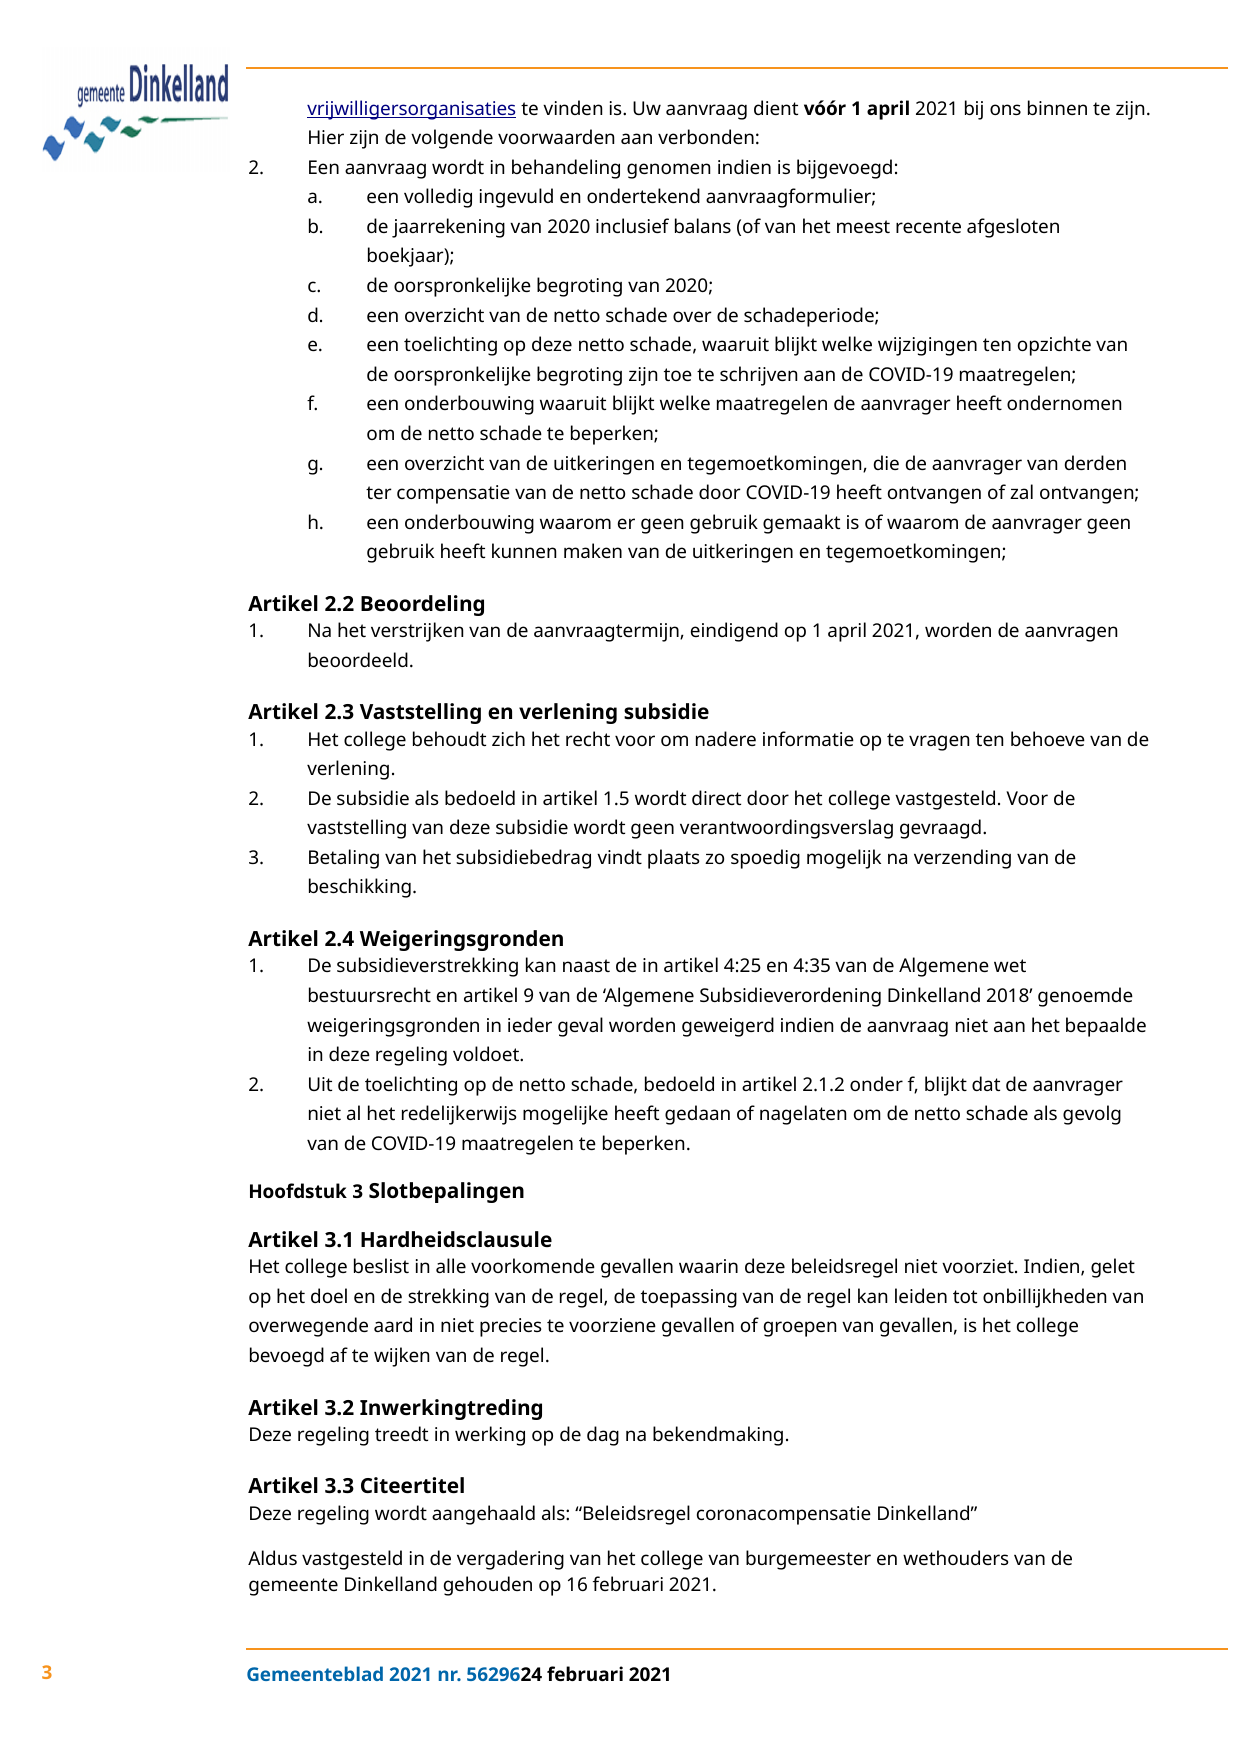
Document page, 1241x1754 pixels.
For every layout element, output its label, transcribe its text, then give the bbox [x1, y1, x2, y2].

list Het college behoudt zich het recht voor om nadere informatie op te vragen ten behoeve van de verlening. [248, 726, 1152, 781]
text Hoofdstuk 3 Slotbepalingen [248, 1176, 1152, 1204]
list de oorspronkelijke begroting van 2020; [307, 272, 1152, 298]
list een onderbouwing waaruit blijkt welke maatregelen de aanvrager heeft ondernomen om de netto schade te beperken; [307, 391, 1152, 446]
list Na het verstrijken van de aanvraagtermijn, eindigend op 1 april 2021, worden de aanvragen beoordeeld. [248, 617, 1152, 673]
list een volledig ingevuld en ondertekend aanvraagformulier; [307, 183, 1152, 209]
text Deze regeling treedt in werking op de dag na bekendmaking. [248, 1421, 1152, 1447]
text Artikel 2.4 Weigeringsgronden [248, 924, 1152, 953]
text Artikel 2.3 Vaststelling en verlening subsidie [248, 697, 1152, 726]
text Deze regeling wordt aangehaald als: “Beleidsregel coronacompensatie Dinkelland” [248, 1500, 1152, 1526]
list De subsidie als bedoeld in artikel 1.5 wordt direct door het college vastgesteld. Voor de vaststelling van deze subsidie wordt geen verantwoordingsverslag gevraagd. [248, 785, 1152, 840]
list een overzicht van de uitkeringen en tegemoetkomingen, die de aanvrager van derden ter compensatie van de netto schade door COVID-19 heeft ontvangen of zal ontvangen; [307, 450, 1152, 505]
list Uit de toelichting op de netto schade, bedoeld in artikel 2.1.2 onder f, blijkt dat de aanvrager niet al het redelijkerwijs mogelijke heeft gedaan of nagelaten om de netto schade als gevolg van de COVID-19 maatregelen te beperken. [248, 1071, 1152, 1156]
list een toelichting op deze netto schade, waaruit blijkt welke wijzigingen ten opzichte van de oorspronkelijke begroting zijn toe te schrijven aan de COVID-19 maatregelen; [307, 331, 1152, 387]
list een onderbouwing waarom er geen gebruik gemaakt is of waarom de aanvrager geen gebruik heeft kunnen maken van de uitkeringen en tegemoetkomingen; [307, 509, 1152, 564]
picture [41, 47, 231, 172]
text Artikel 3.2 Inwerkingtreding [248, 1393, 1152, 1421]
text Het college beslist in alle voorkomende gevallen waarin deze beleidsregel niet voorziet. Indien, gelet op het doel en de strekking van de regel, de toepassing van de regel kan leiden tot onbillijkheden van overwegende aard in niet precies te voorziene gevallen of groepen van gevallen, is het college bevoegd af te wijken van de regel. [248, 1253, 1152, 1368]
text Artikel 2.2 Beoordeling [248, 589, 1152, 617]
list Betaling van het subsidiebedrag vindt plaats zo spoedig mogelijk na verzending van de beschikking. [248, 844, 1152, 899]
text Artikel 3.1 Hardheidsclausule [248, 1225, 1152, 1253]
text Artikel 3.3 Citeertitel [248, 1471, 1152, 1500]
list vrijwilligersorganisaties te vinden is. Uw aanvraag dient vóór 1 april 2021 bij ons binnen te zijn. Hier zijn de volgende voorwaarden aan verbonden: [248, 95, 1152, 150]
list De subsidieverstrekking kan naast de in artikel 4:25 en 4:35 van de Algemene wet bestuursrecht en artikel 9 van de ‘Algemene Subsidieverordening Dinkelland 2018’ genoemde weigeringsgronden in ieder geval worden geweigerd indien de aanvraag niet aan het bepaalde in deze regeling voldoet. [248, 953, 1152, 1067]
list Een aanvraag wordt in behandeling genomen indien is bijgevoegd: [248, 154, 1152, 180]
text Aldus vastgesteld in de vergadering van het college van burgemeester en wethouders van de gemeente Dinkelland gehouden op 16 februari 2021. [248, 1546, 1152, 1597]
list de jaarrekening van 2020 inclusief balans (of van het meest recente afgesloten boekjaar); [307, 213, 1152, 268]
list een overzicht van de netto schade over de schadeperiode; [307, 302, 1152, 328]
